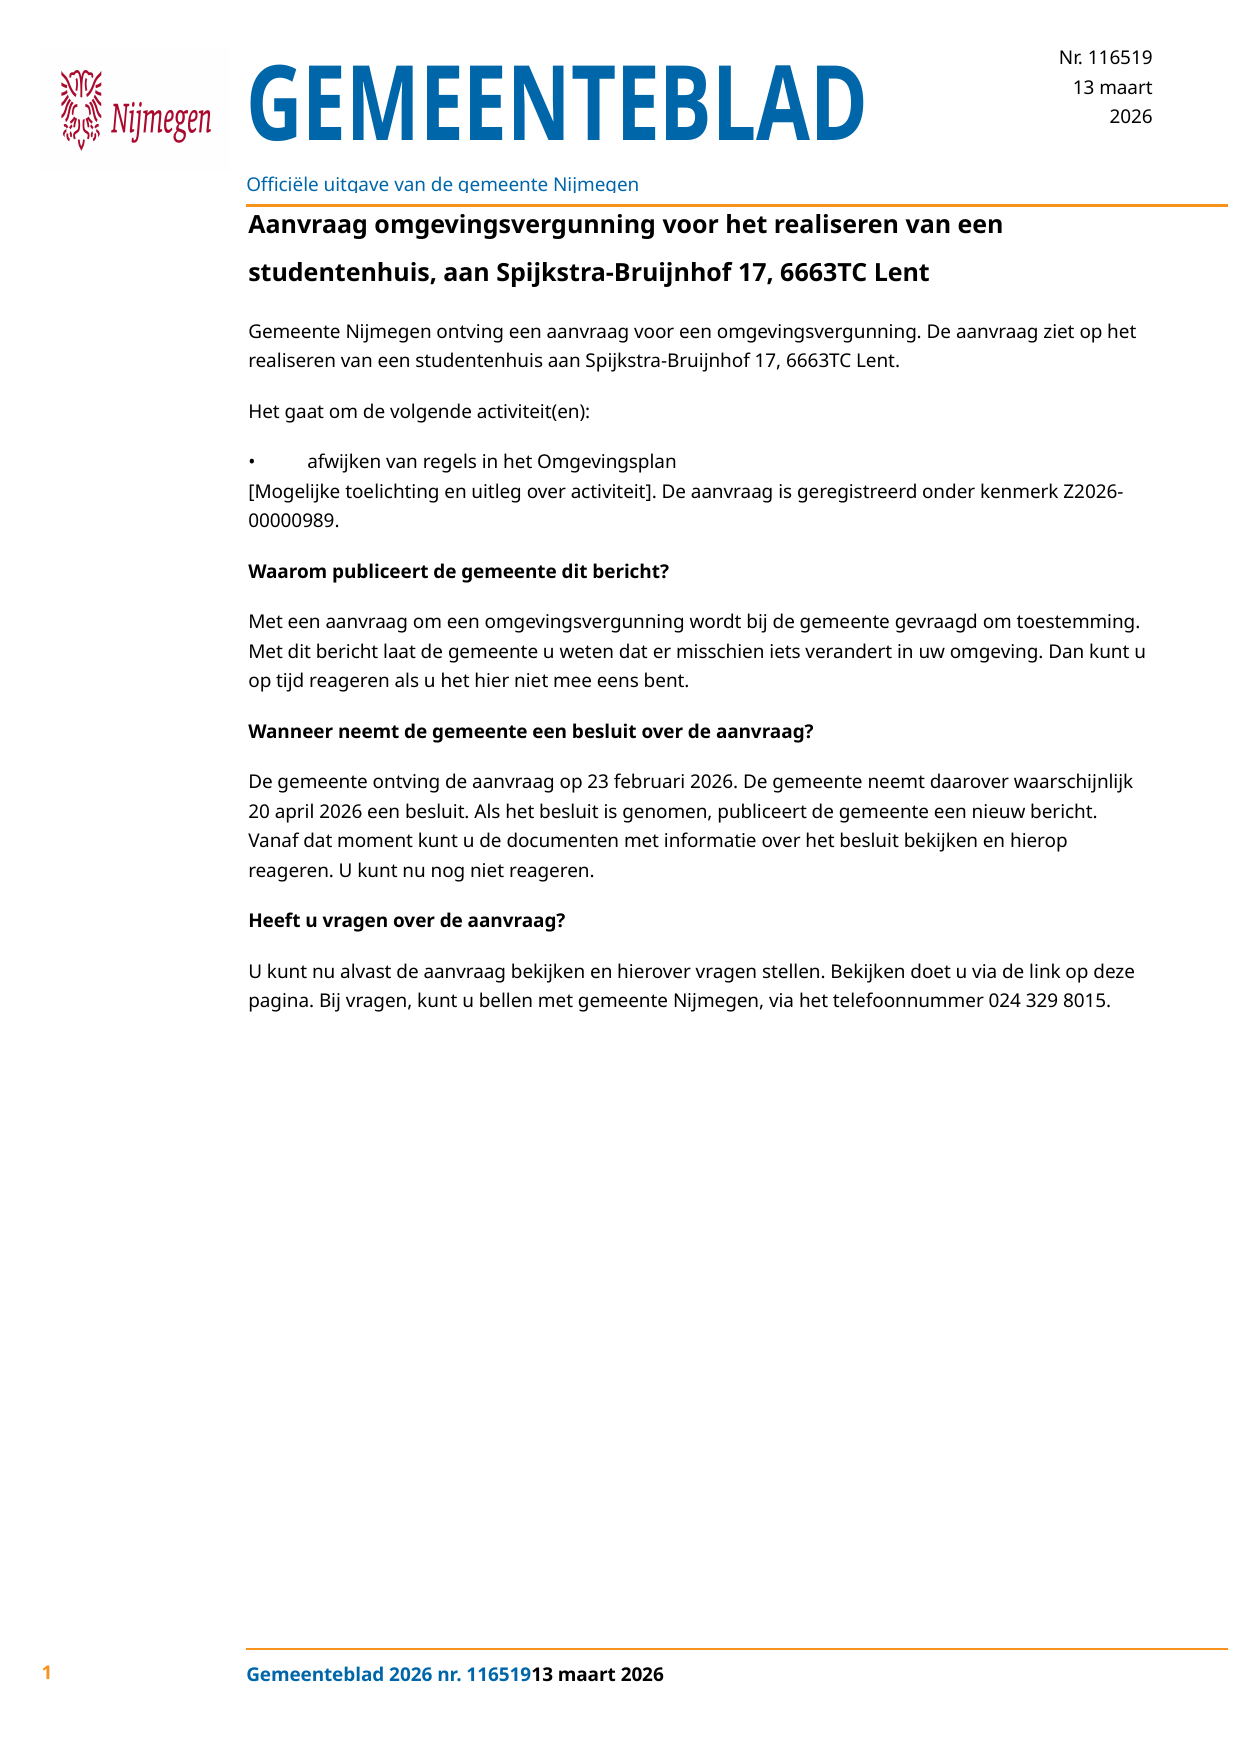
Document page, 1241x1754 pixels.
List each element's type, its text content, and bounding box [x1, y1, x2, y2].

list afwijken van regels in het Omgevingsplan [248, 448, 1152, 474]
text Heeft u vragen over de aanvraag? [248, 907, 1152, 933]
text Met een aanvraag om een omgevingsvergunning wordt bij de gemeente gevraagd om toestemming. Met dit bericht laat de gemeente u weten dat er misschien iets verandert in uw omgeving. Dan kunt u op tijd reageren als u het hier niet mee eens bent. [248, 608, 1152, 693]
text U kunt nu alvast de aanvraag bekijken en hierover vragen stellen. Bekijken doet u via de link op deze pagina. Bij vragen, kunt u bellen met gemeente Nijmegen, via het telefoonnummer 024 329 8015. [248, 958, 1152, 1013]
text Waarom publiceert de gemeente dit bericht? [248, 558, 1152, 584]
text Wanneer neemt de gemeente een besluit over de aanvraag? [248, 718, 1152, 744]
text De gemeente ontving de aanvraag op 23 februari 2026. De gemeente neemt daarover waarschijnlijk 20 april 2026 een besluit. Als het besluit is genomen, publiceert de gemeente een nieuw bericht. Vanaf dat moment kunt u de documenten met informatie over het besluit bekijken en hierop reageren. U kunt nu nog niet reageren. [248, 768, 1152, 883]
text Het gaat om de volgende activiteit(en): [248, 398, 1152, 424]
text [Mogelijke toelichting en uitleg over activiteit]. De aanvraag is geregistreerd onder kenmerk Z2026-00000989. [248, 478, 1152, 533]
text Aanvraag omgevingsvergunning voor het realiseren van een studentenhuis, aan Spijkstra-Bruijnhof 17, 6663TC Lent [248, 207, 1152, 288]
picture [41, 47, 231, 172]
text Gemeente Nijmegen ontving een aanvraag voor een omgevingsvergunning. De aanvraag ziet op het realiseren van een studentenhuis aan Spijkstra-Bruijnhof 17, 6663TC Lent. [248, 318, 1152, 373]
